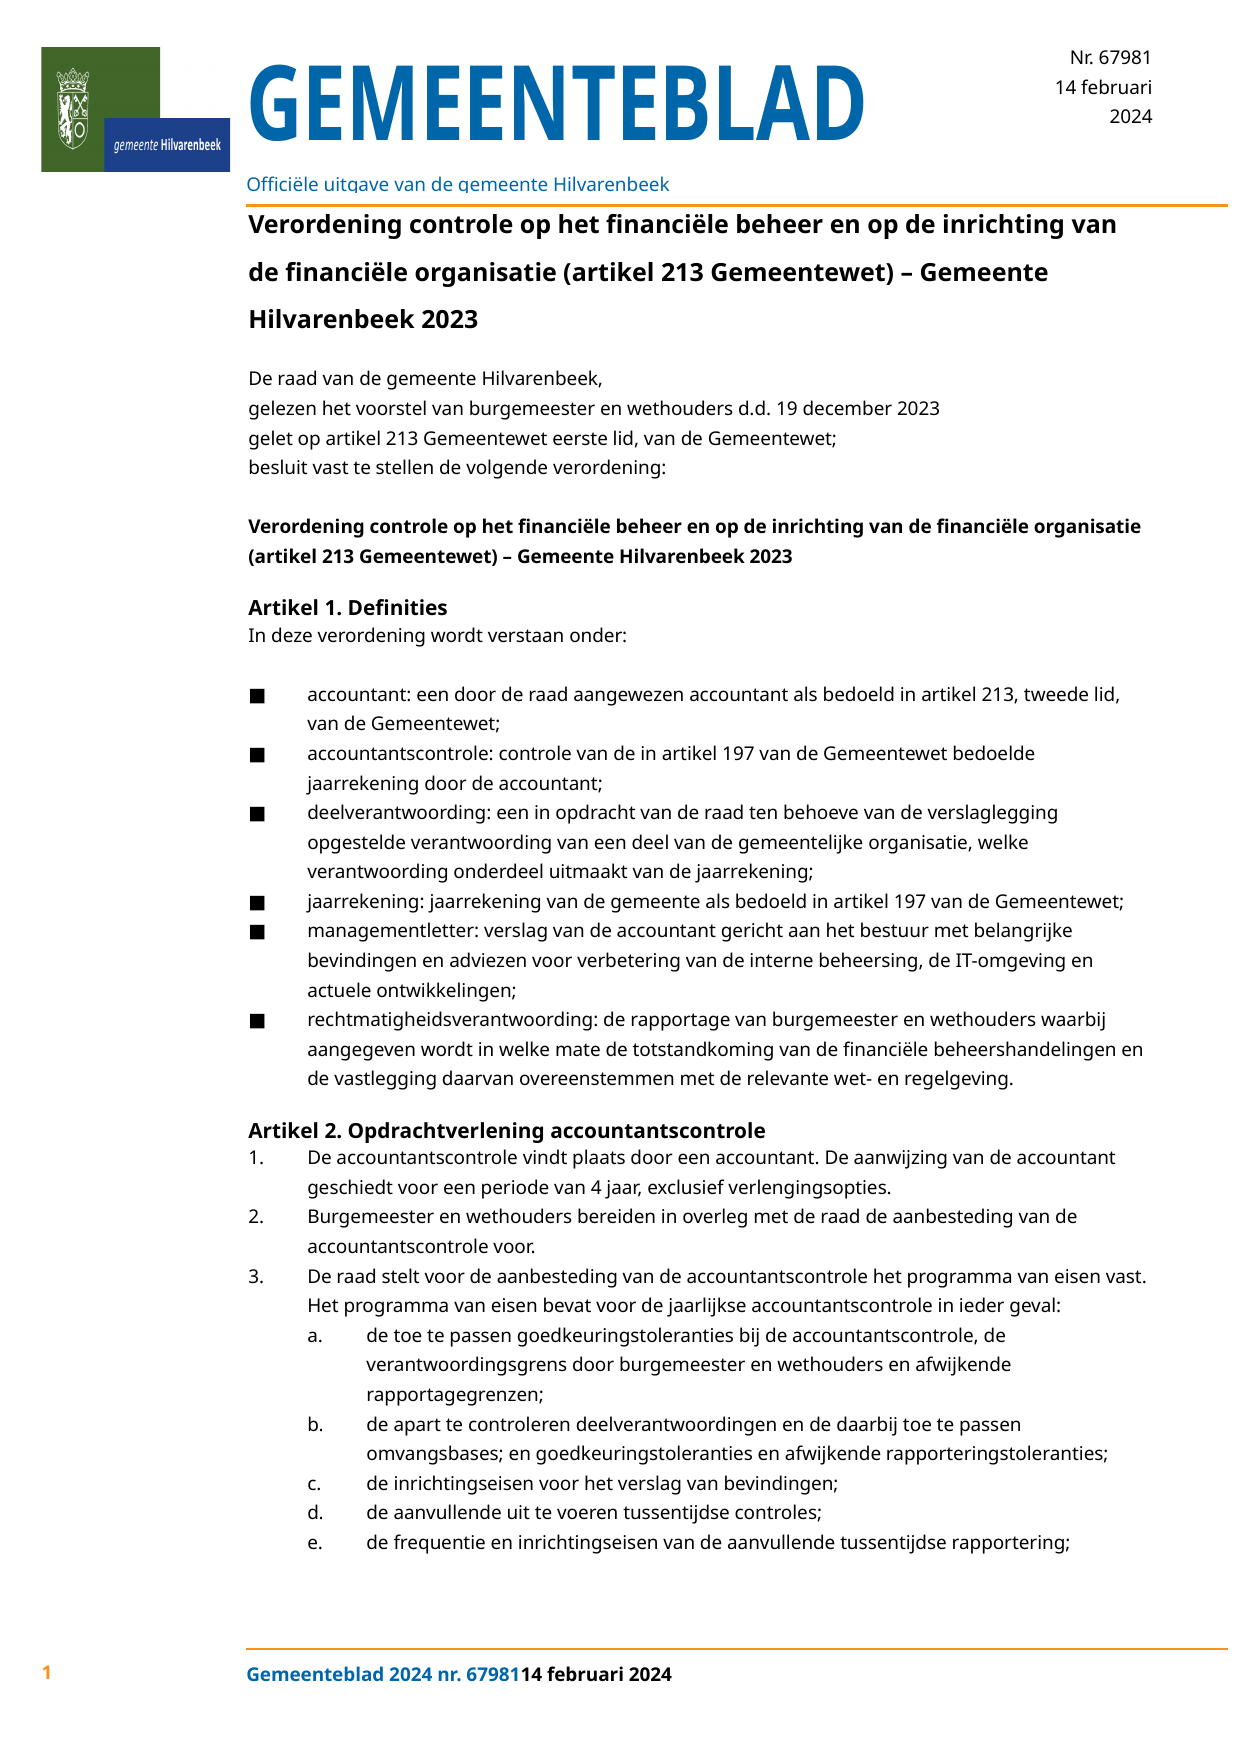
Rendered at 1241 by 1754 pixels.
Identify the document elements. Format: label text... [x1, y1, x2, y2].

text In deze verordening wordt verstaan onder: [248, 622, 1152, 648]
text gelet op artikel 213 Gemeentewet eerste lid, van de Gemeentewet; [248, 425, 1152, 450]
list deelverantwoording: een in opdracht van de raad ten behoeve van de verslaglegging opgestelde verantwoording van een deel van de gemeentelijke organisatie, welke verantwoording onderdeel uitmaakt van de jaarrekening; [248, 799, 1152, 884]
list De raad stelt voor de aanbesteding van de accountantscontrole het programma van eisen vast. Het programma van eisen bevat voor de jaarlijkse accountantscontrole in ieder geval: [248, 1263, 1152, 1318]
list de frequentie en inrichtingseisen van de aanvullende tussentijdse rapportering; [307, 1529, 1152, 1555]
list De accountantscontrole vindt plaats door een accountant. De aanwijzing van de accountant geschiedt voor een periode van 4 jaar, exclusief verlengingsopties. [248, 1144, 1152, 1200]
text Artikel 1. Definities [248, 593, 1152, 622]
picture [41, 47, 231, 172]
text gelezen het voorstel van burgemeester en wethouders d.d. 19 december 2023 [248, 395, 1152, 421]
list de inrichtingseisen voor het verslag van bevindingen; [307, 1470, 1152, 1496]
list de aanvullende uit te voeren tussentijdse controles; [307, 1499, 1152, 1525]
text Artikel 2. Opdrachtverlening accountantscontrole [248, 1116, 1152, 1144]
list de apart te controleren deelverantwoordingen en de daarbij toe te passen omvangsbases; en goedkeuringstoleranties en afwijkende rapporteringstoleranties; [307, 1411, 1152, 1466]
list accountant: een door de raad aangewezen accountant als bedoeld in artikel 213, tweede lid, van de Gemeentewet; [248, 681, 1152, 736]
list rechtmatigheidsverantwoording: de rapportage van burgemeester en wethouders waarbij aangegeven wordt in welke mate de totstandkoming van de financiële beheershandelingen en de vastlegging daarvan overeenstemmen met de relevante wet- en regelgeving. [248, 1006, 1152, 1091]
text besluit vast te stellen de volgende verordening: [248, 454, 1152, 480]
list accountantscontrole: controle van de in artikel 197 van de Gemeentewet bedoelde jaarrekening door de accountant; [248, 740, 1152, 796]
list jaarrekening: jaarrekening van de gemeente als bedoeld in artikel 197 van de Gemeentewet; [248, 888, 1152, 914]
text Verordening controle op het financiële beheer en op de inrichting van de financiële organisatie (artikel 213 Gemeentewet) – Gemeente Hilvarenbeek 2023 [248, 207, 1152, 336]
list de toe te passen goedkeuringstoleranties bij de accountantscontrole, de verantwoordingsgrens door burgemeester en wethouders en afwijkende rapportagegrenzen; [307, 1322, 1152, 1407]
text De raad van de gemeente Hilvarenbeek, [248, 366, 1152, 391]
list managementletter: verslag van de accountant gericht aan het bestuur met belangrijke bevindingen en adviezen voor verbetering van de interne beheersing, de IT-omgeving en actuele ontwikkelingen; [248, 918, 1152, 1003]
text Verordening controle op het financiële beheer en op de inrichting van de financiële organisatie (artikel 213 Gemeentewet) – Gemeente Hilvarenbeek 2023 [248, 513, 1152, 569]
list Burgemeester en wethouders bereiden in overleg met de raad de aanbesteding van de accountantscontrole voor. [248, 1204, 1152, 1259]
